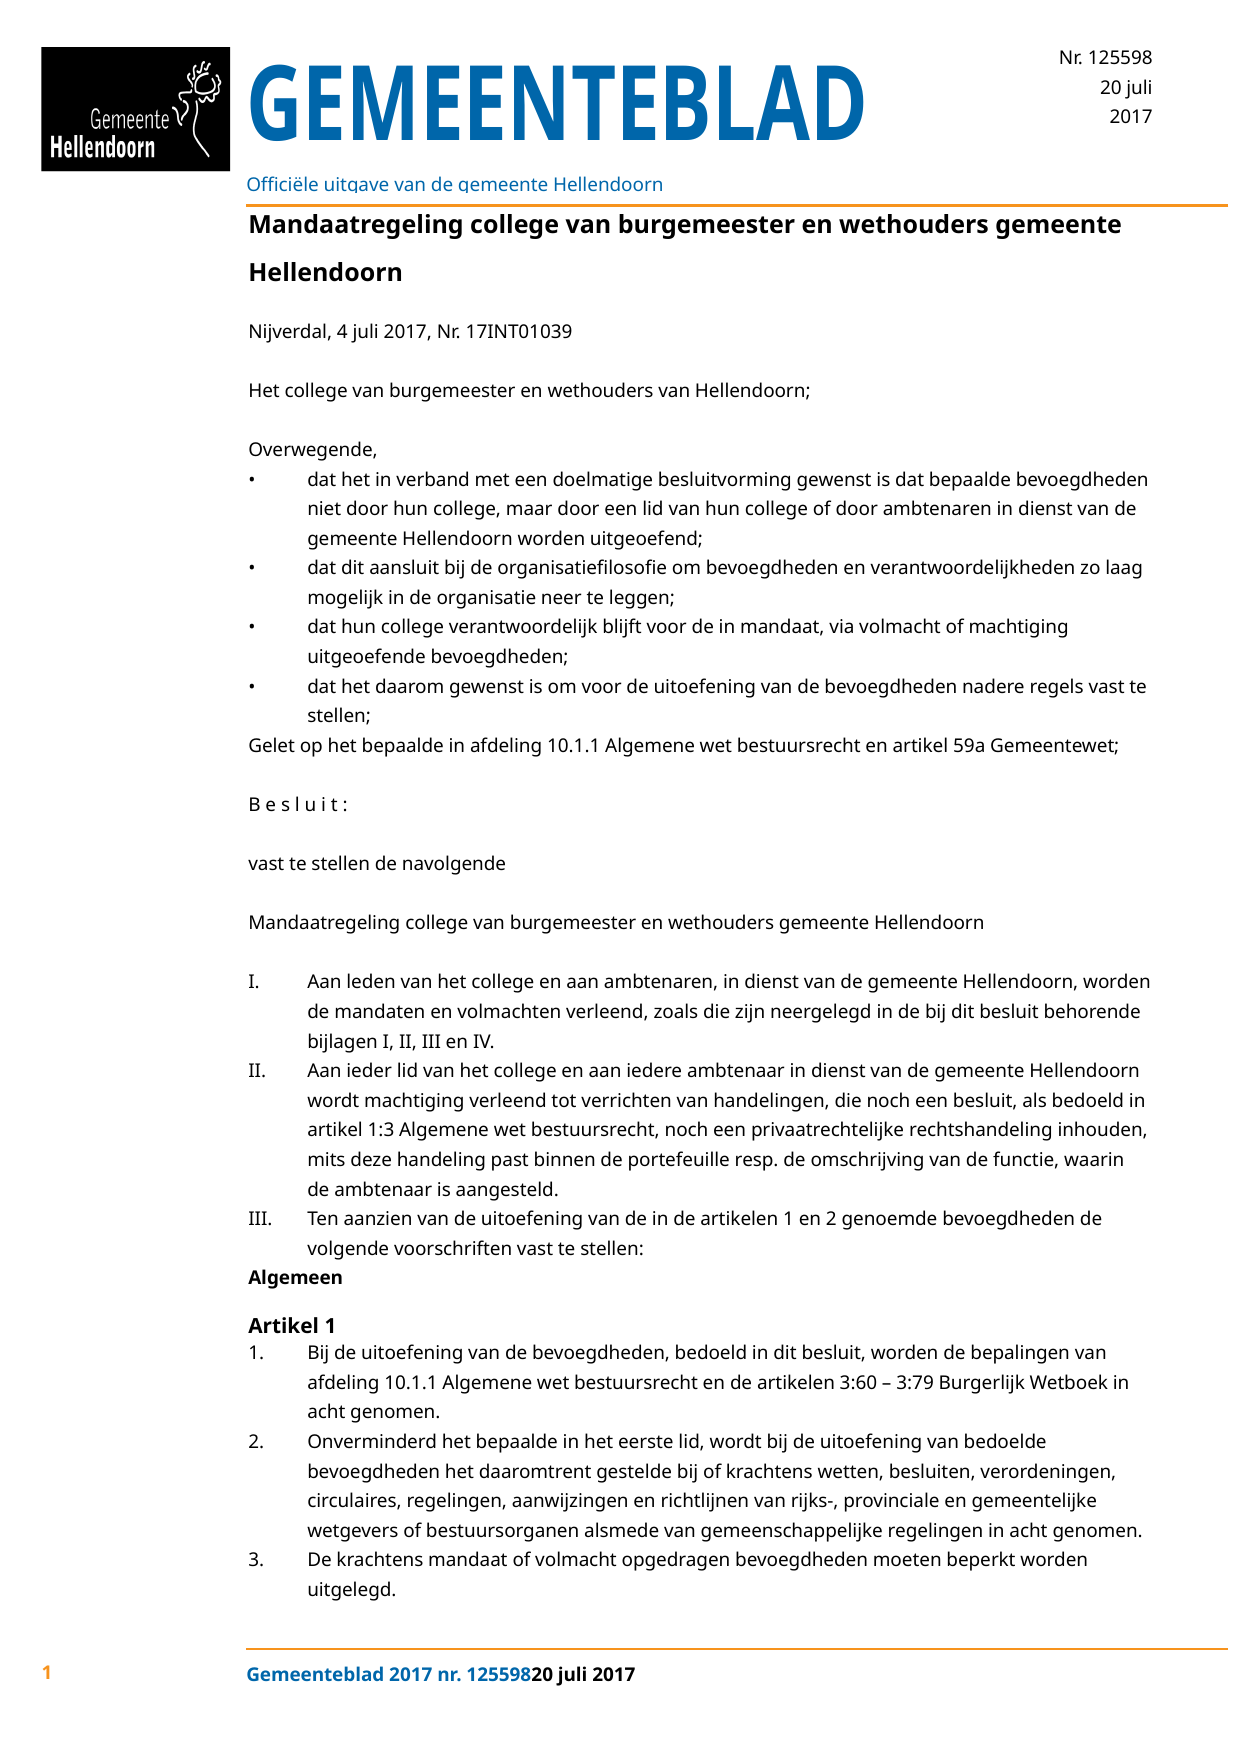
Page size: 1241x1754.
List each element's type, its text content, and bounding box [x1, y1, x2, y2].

list Ten aanzien van de uitoefening van de in de artikelen 1 en 2 genoemde bevoegdheden de volgende voorschriften vast te stellen: [248, 1205, 1152, 1261]
list De krachtens mandaat of volmacht opgedragen bevoegdheden moeten beperkt worden uitgelegd. [248, 1547, 1152, 1602]
list dat dit aansluit bij de organisatiefilosofie om bevoegdheden en verantwoordelijkheden zo laag mogelijk in de organisatie neer te leggen; [248, 554, 1152, 610]
text Artikel 1 [248, 1311, 1152, 1339]
list dat het in verband met een doelmatige besluitvorming gewenst is dat bepaalde bevoegdheden niet door hun college, maar door een lid van hun college of door ambtenaren in dienst van de gemeente Hellendoorn worden uitgeoefend; [248, 466, 1152, 551]
list Aan ieder lid van het college en aan iedere ambtenaar in dienst van de gemeente Hellendoorn wordt machtiging verleend tot verrichten van handelingen, die noch een besluit, als bedoeld in artikel 1:3 Algemene wet bestuursrecht, noch een privaatrechtelijke rechtshandeling inhouden, mits deze handeling past binnen de portefeuille resp. de omschrijving van de functie, waarin de ambtenaar is aangesteld. [248, 1057, 1152, 1202]
list Aan leden van het college en aan ambtenaren, in dienst van de gemeente Hellendoorn, worden de mandaten en volmachten verleend, zoals die zijn neergelegd in de bij dit besluit behorende bijlagen I, II, III en IV. [248, 969, 1152, 1054]
list dat het daarom gewenst is om voor de uitoefening van de bevoegdheden nadere regels vast te stellen; [248, 673, 1152, 728]
picture [41, 47, 231, 172]
text Het college van burgemeester en wethouders van Hellendoorn; [248, 377, 1152, 403]
text Gelet op het bepaalde in afdeling 10.1.1 Algemene wet bestuursrecht en artikel 59a Gemeentewet; [248, 732, 1152, 758]
list Onverminderd het bepaalde in het eerste lid, wordt bij de uitoefening van bedoelde bevoegdheden het daaromtrent gestelde bij of krachtens wetten, besluiten, verordeningen, circulaires, regelingen, aanwijzingen en richtlijnen van rijks-, provinciale en gemeentelijke wetgevers of bestuursorganen alsmede van gemeenschappelijke regelingen in acht genomen. [248, 1428, 1152, 1543]
text Nijverdal, 4 juli 2017, Nr. 17INT01039 [248, 318, 1152, 344]
text B e s l u i t : [248, 791, 1152, 817]
text Overwegende, [248, 436, 1152, 462]
text Mandaatregeling college van burgemeester en wethouders gemeente Hellendoorn [248, 207, 1152, 288]
list Bij de uitoefening van de bevoegdheden, bedoeld in dit besluit, worden de bepalingen van afdeling 10.1.1 Algemene wet bestuursrecht en de artikelen 3:60 – 3:79 Burgerlijk Wetboek in acht genomen. [248, 1339, 1152, 1424]
text Algemeen [248, 1264, 1152, 1290]
list dat hun college verantwoordelijk blijft voor de in mandaat, via volmacht of machtiging uitgeoefende bevoegdheden; [248, 614, 1152, 669]
text vast te stellen de navolgende [248, 850, 1152, 876]
text Mandaatregeling college van burgemeester en wethouders gemeente Hellendoorn [248, 909, 1152, 935]
